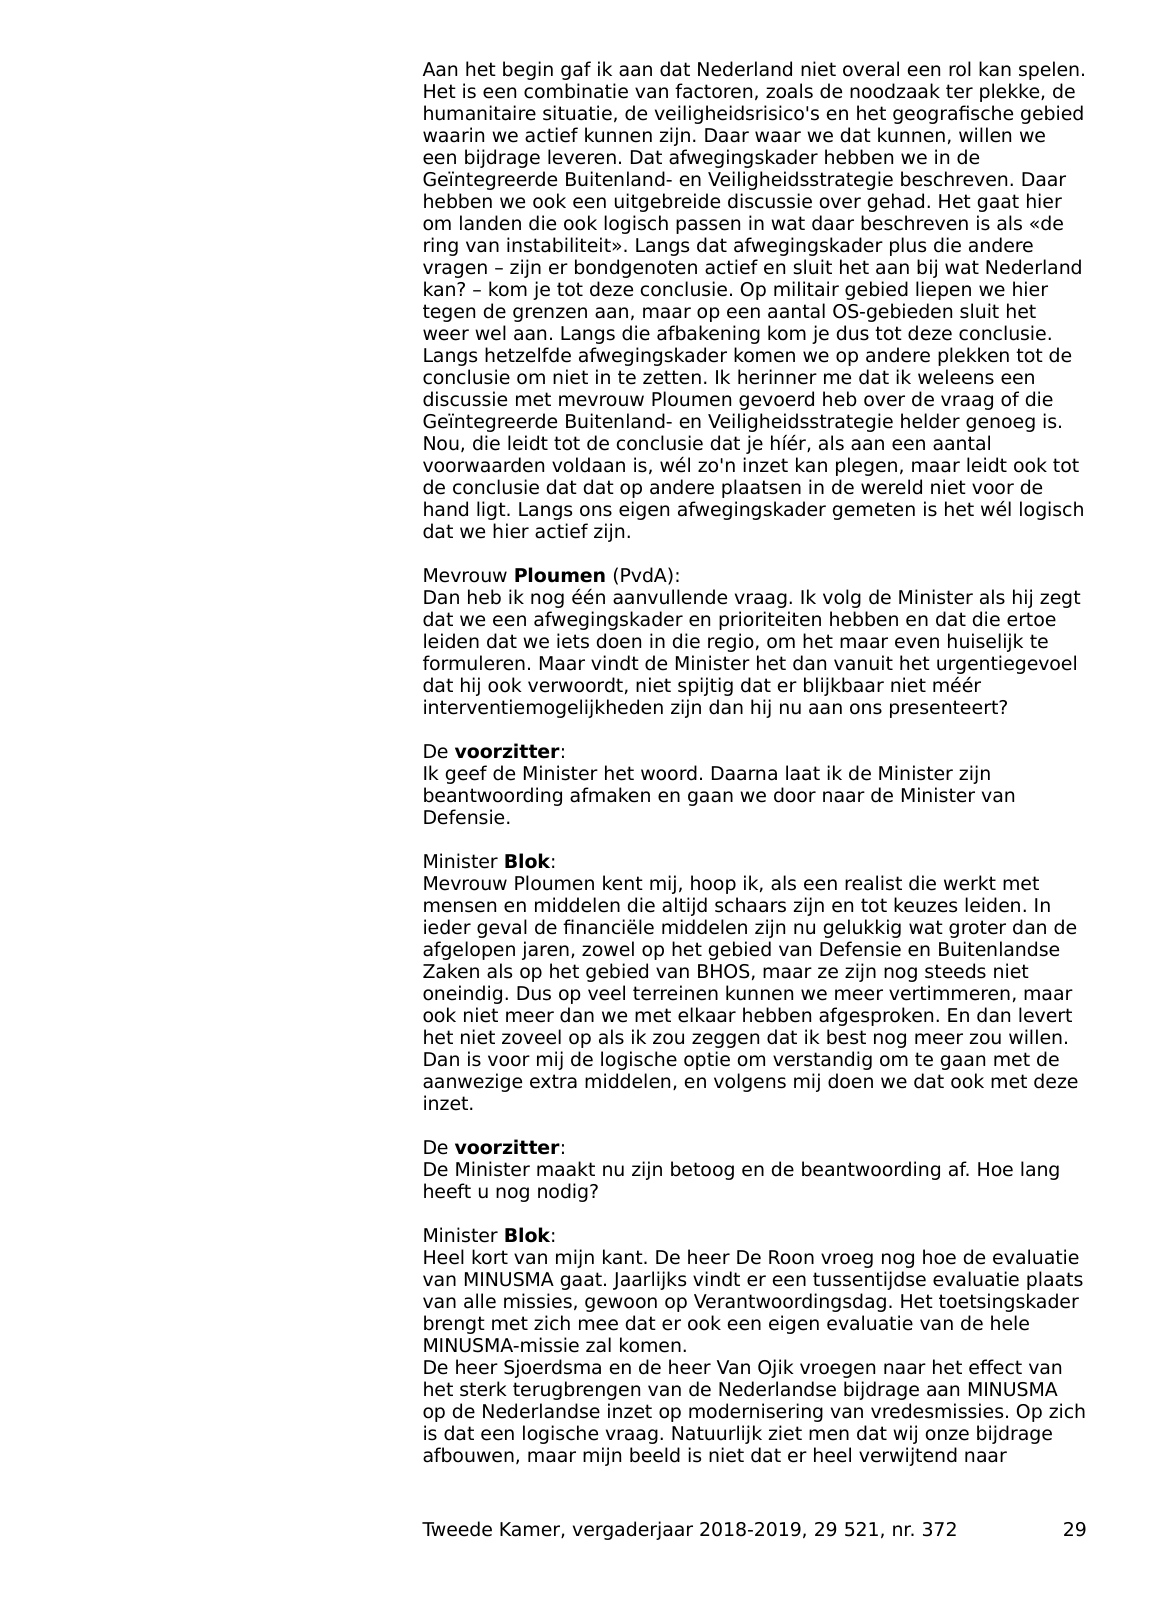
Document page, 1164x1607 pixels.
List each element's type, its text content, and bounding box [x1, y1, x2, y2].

text Aan het begin gaf ik aan dat Nederland niet overal een rol kan spelen. Het is een combinatie van factoren, zoals de noodzaak ter plekke, de humanitaire situatie, de veiligheidsrisico's en het geografische gebied waarin we actief kunnen zijn. Daar waar we dat kunnen, willen we een bijdrage leveren. Dat afwegingskader hebben we in de Geïntegreerde Buitenland- en Veiligheidsstrategie beschreven. Daar hebben we ook een uitgebreide discussie over gehad. Het gaat hier om landen die ook logisch passen in wat daar beschreven is als «de ring van instabiliteit». Langs dat afwegingskader plus die andere vragen – zijn er bondgenoten actief en sluit het aan bij wat Nederland kan? – kom je tot deze conclusie. Op militair gebied liepen we hier tegen de grenzen aan, maar op een aantal OS-gebieden sluit het weer wel aan. Langs die afbakening kom je dus tot deze conclusie. Langs hetzelfde afwegingskader komen we op andere plekken tot de conclusie om niet in te zetten. Ik herinner me dat ik weleens een discussie met mevrouw Ploumen gevoerd heb over de vraag of die Geïntegreerde Buitenland- en Veiligheidsstrategie helder genoeg is. Nou, die leidt tot de conclusie dat je híér, als aan een aantal voorwaarden voldaan is, wél zo'n inzet kan plegen, maar leidt ook tot de conclusie dat dat op andere plaatsen in de wereld niet voor de hand ligt. Langs ons eigen afwegingskader gemeten is het wél logisch dat we hier actief zijn. [422, 59, 1087, 543]
text Mevrouw Ploumen (PvdA): [422, 565, 1087, 587]
text Minister Blok: [422, 851, 1087, 873]
text De voorzitter: [422, 741, 1087, 763]
text Dan heb ik nog één aanvullende vraag. Ik volg de Minister als hij zegt dat we een afwegingskader en prioriteiten hebben en dat die ertoe leiden dat we iets doen in die regio, om het maar even huiselijk te formuleren. Maar vindt de Minister het dan vanuit het urgentiegevoel dat hij ook verwoordt, niet spijtig dat er blijkbaar niet méér interventiemogelijkheden zijn dan hij nu aan ons presenteert? [422, 587, 1087, 719]
text Ik geef de Minister het woord. Daarna laat ik de Minister zijn beantwoording afmaken en gaan we door naar de Minister van Defensie. [422, 763, 1087, 829]
text Minister Blok: [422, 1225, 1087, 1247]
text Mevrouw Ploumen kent mij, hoop ik, als een realist die werkt met mensen en middelen die altijd schaars zijn en tot keuzes leiden. In ieder geval de financiële middelen zijn nu gelukkig wat groter dan de afgelopen jaren, zowel op het gebied van Defensie en Buitenlandse Zaken als op het gebied van BHOS, maar ze zijn nog steeds niet oneindig. Dus op veel terreinen kunnen we meer vertimmeren, maar ook niet meer dan we met elkaar hebben afgesproken. En dan levert het niet zoveel op als ik zou zeggen dat ik best nog meer zou willen. Dan is voor mij de logische optie om verstandig om te gaan met de aanwezige extra middelen, en volgens mij doen we dat ook met deze inzet. [422, 873, 1087, 1115]
text De heer Sjoerdsma en de heer Van Ojik vroegen naar het effect van het sterk terugbrengen van de Nederlandse bijdrage aan MINUSMA op de Nederlandse inzet op modernisering van vredesmissies. Op zich is dat een logische vraag. Natuurlijk ziet men dat wij onze bijdrage afbouwen, maar mijn beeld is niet dat er heel verwijtend naar [422, 1357, 1087, 1467]
text Heel kort van mijn kant. De heer De Roon vroeg nog hoe de evaluatie van MINUSMA gaat. Jaarlijks vindt er een tussentijdse evaluatie plaats van alle missies, gewoon op Verantwoordingsdag. Het toetsingskader brengt met zich mee dat er ook een eigen evaluatie van de hele MINUSMA-missie zal komen. [422, 1247, 1087, 1357]
text De Minister maakt nu zijn betoog en de beantwoording af. Hoe lang heeft u nog nodig? [422, 1159, 1087, 1203]
text De voorzitter: [422, 1137, 1087, 1159]
